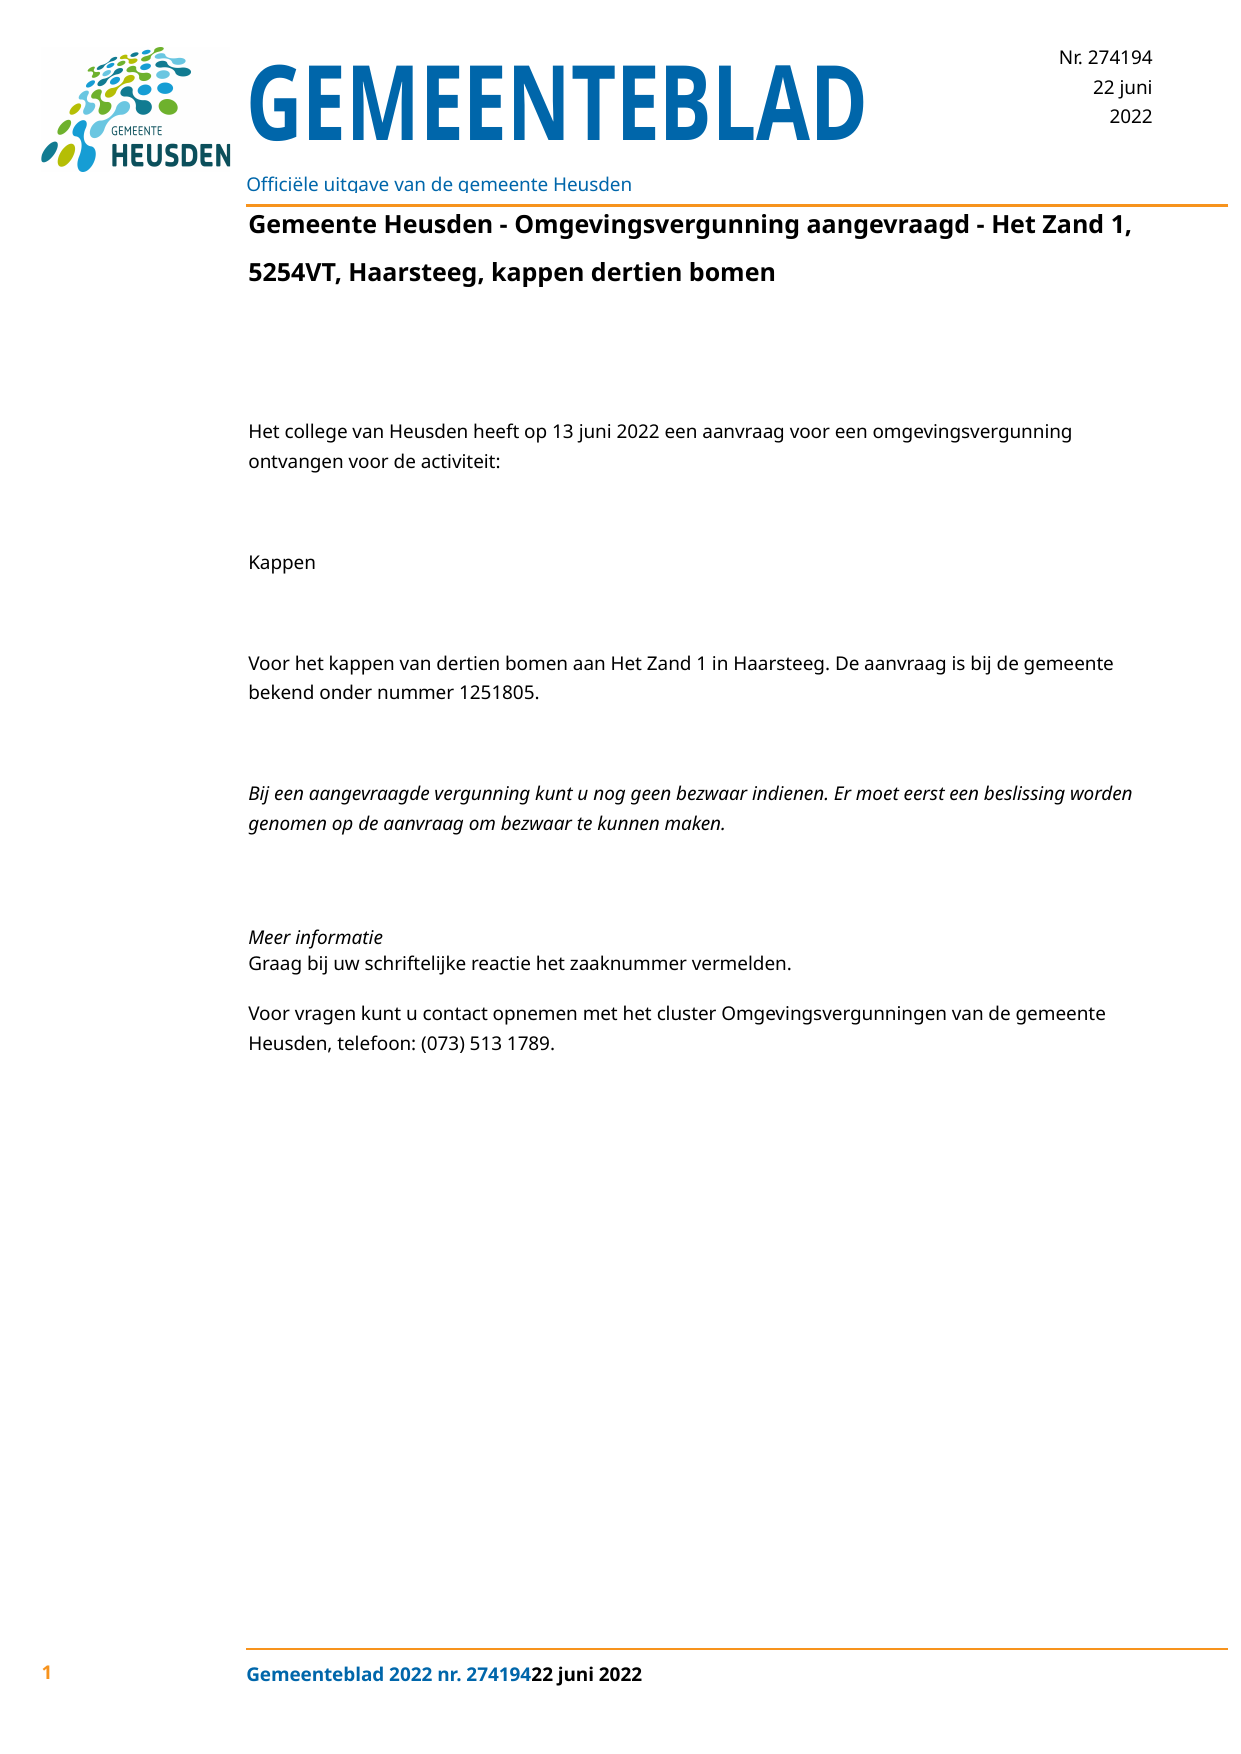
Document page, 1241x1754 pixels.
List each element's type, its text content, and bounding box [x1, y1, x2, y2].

picture [41, 47, 231, 172]
text Graag bij uw schriftelijke reactie het zaaknummer vermelden. [248, 950, 1152, 976]
text Voor het kappen van dertien bomen aan Het Zand 1 in Haarsteeg. De aanvraag is bij de gemeente bekend onder nummer 1251805. [248, 650, 1152, 705]
text Meer informatie [248, 924, 1152, 950]
text Het college van Heusden heeft op 13 juni 2022 een aanvraag voor een omgevingsvergunning ontvangen voor de activiteit: [248, 419, 1152, 474]
text Gemeente Heusden - Omgevingsvergunning aangevraagd - Het Zand 1, 5254VT, Haarsteeg, kappen dertien bomen [248, 207, 1152, 288]
text Kappen [248, 549, 1152, 575]
text Bij een aangevraagde vergunning kunt u nog geen bezwaar indienen. Er moet eerst een beslissing worden genomen op de aanvraag om bezwaar te kunnen maken. [248, 780, 1152, 836]
text Voor vragen kunt u contact opnemen met het cluster Omgevingsvergunningen van de gemeente Heusden, telefoon: (073) 513 1789. [248, 1001, 1152, 1056]
